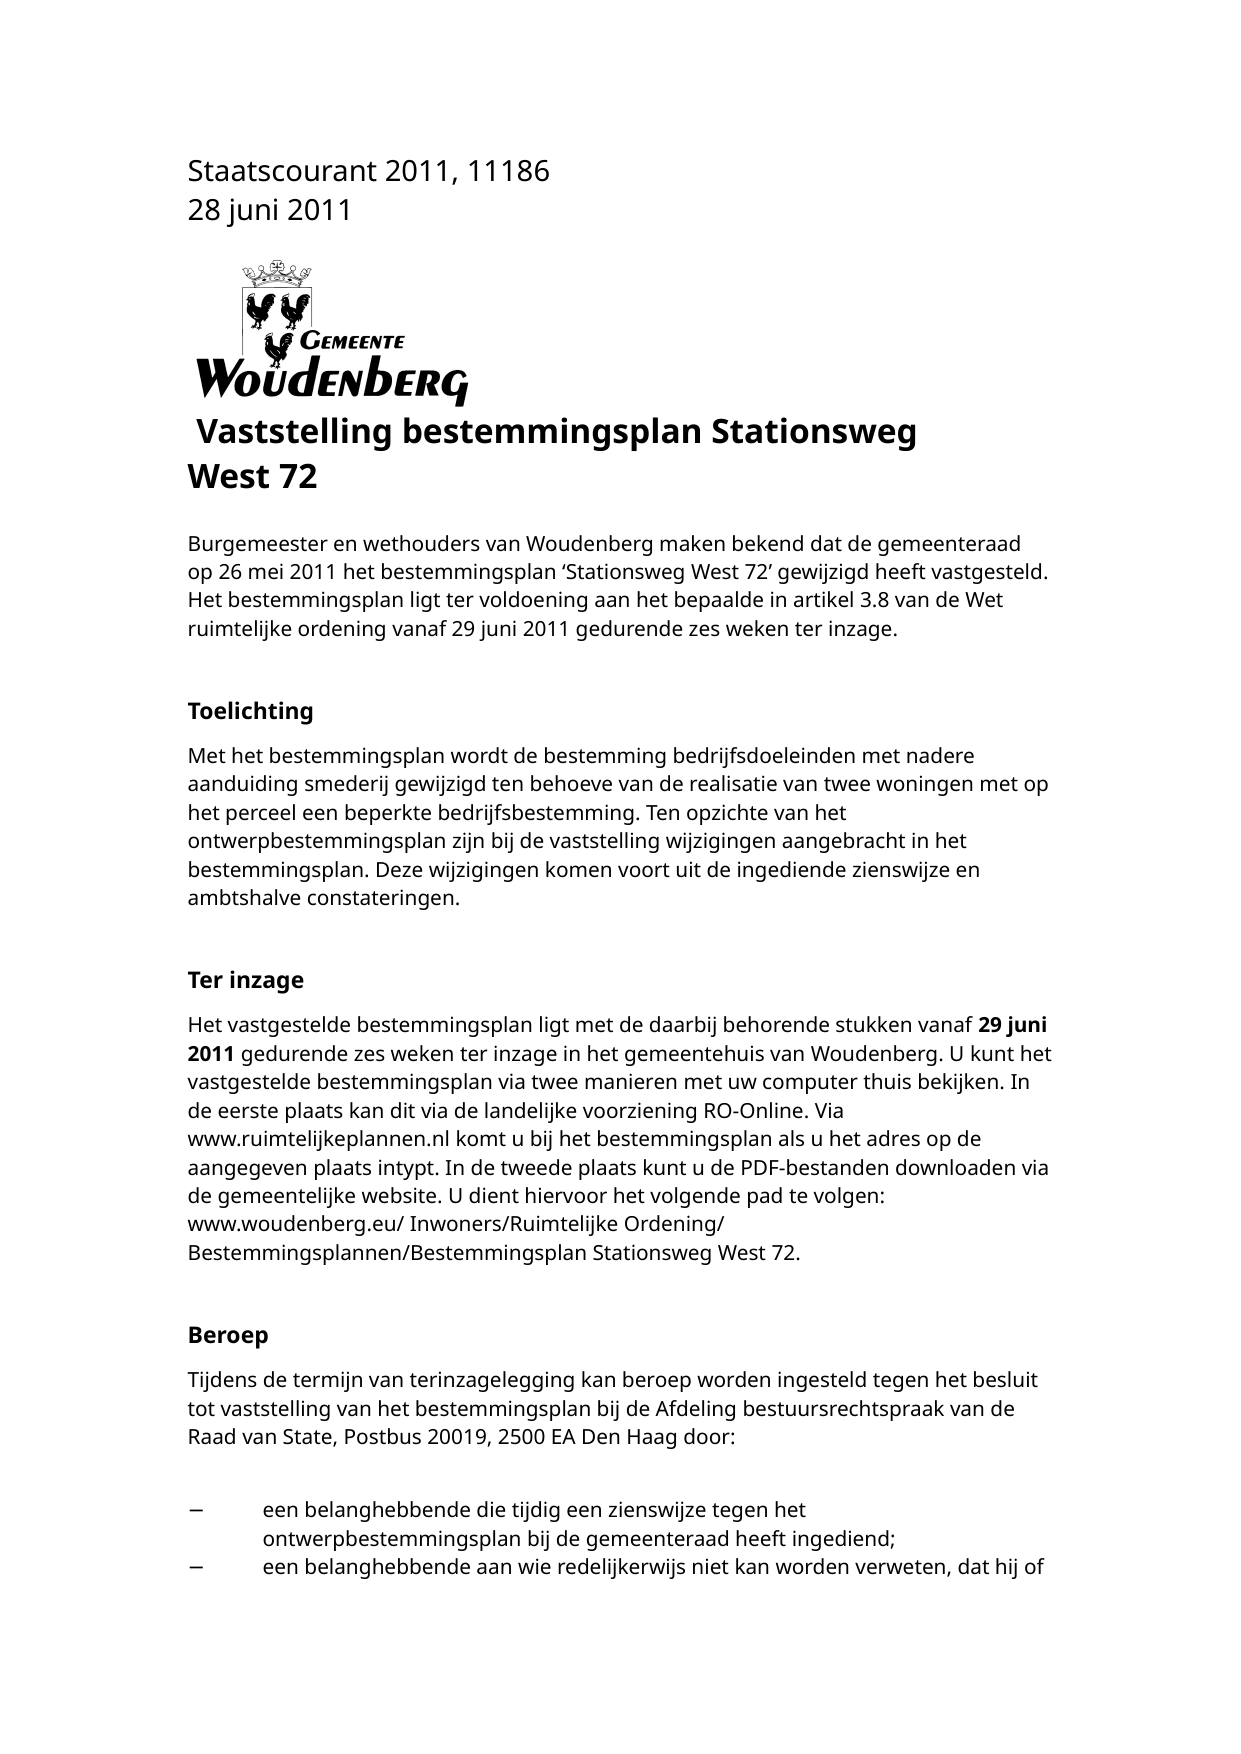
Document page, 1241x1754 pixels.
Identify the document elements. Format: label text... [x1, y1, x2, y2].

text Staatscourant 2011, 11186 [187, 150, 1053, 190]
text Burgemeester en wethouders van Woudenberg maken bekend dat de gemeenteraad op 26 mei 2011 het bestemmingsplan ‘Stationsweg West 72’ gewijzigd heeft vastgesteld. Het bestemmingsplan ligt ter voldoening aan het bepaalde in artikel 3.8 van de Wet ruimtelijke ordening vanaf 29 juni 2011 gedurende zes weken ter inzage. [187, 529, 1053, 642]
list een belanghebbende aan wie redelijkerwijs niet kan worden verweten, dat hij of [187, 1552, 1053, 1581]
picture [187, 258, 477, 408]
text Met het bestemmingsplan wordt de bestemming bedrijfsdoeleinden met nadere aanduiding smederij gewijzigd ten behoeve van de realisatie van twee woningen met op het perceel een beperkte bedrijfsbestemming. Ten opzichte van het ontwerpbestemmingsplan zijn bij de vaststelling wijzigingen aangebracht in het bestemmingsplan. Deze wijzigingen komen voort uit de ingediende zienswijze en ambtshalve constateringen. [187, 741, 1053, 912]
subtitle Beroep [187, 1319, 1053, 1350]
text 28 juni 2011 [187, 190, 1053, 229]
text Het vastgestelde bestemmingsplan ligt met de daarbij behorende stukken vanaf 29 juni 2011 gedurende zes weken ter inzage in het gemeentehuis van Woudenberg. U kunt het vastgestelde bestemmingsplan via twee manieren met uw computer thuis bekijken. In de eerste plaats kan dit via de landelijke voorziening RO-Online. Via www.ruimtelijkeplannen.nl komt u bij het bestemmingsplan als u het adres op de aangegeven plaats intypt. In de tweede plaats kunt u de PDF-bestanden downloaden via de gemeentelijke website. U dient hiervoor het volgende pad te volgen: www.woudenberg.eu/ Inwoners/Ruimtelijke Ordening/ Bestemmingsplannen/Bestemmingsplan Stationsweg West 72. [187, 1011, 1053, 1266]
subtitle Toelichting [187, 695, 1053, 726]
subtitle Vaststelling bestemmingsplan Stationsweg West 72 [187, 271, 1053, 499]
subtitle Ter inzage [187, 964, 1053, 996]
list een belanghebbende die tijdig een zienswijze tegen het ontwerpbestemmingsplan bij de gemeenteraad heeft ingediend; [187, 1496, 1053, 1552]
text Tijdens de termijn van terinzagelegging kan beroep worden ingesteld tegen het besluit tot vaststelling van het bestemmingsplan bij de Afdeling bestuursrechtspraak van de Raad van State, Postbus 20019, 2500 EA Den Haag door: [187, 1365, 1053, 1451]
